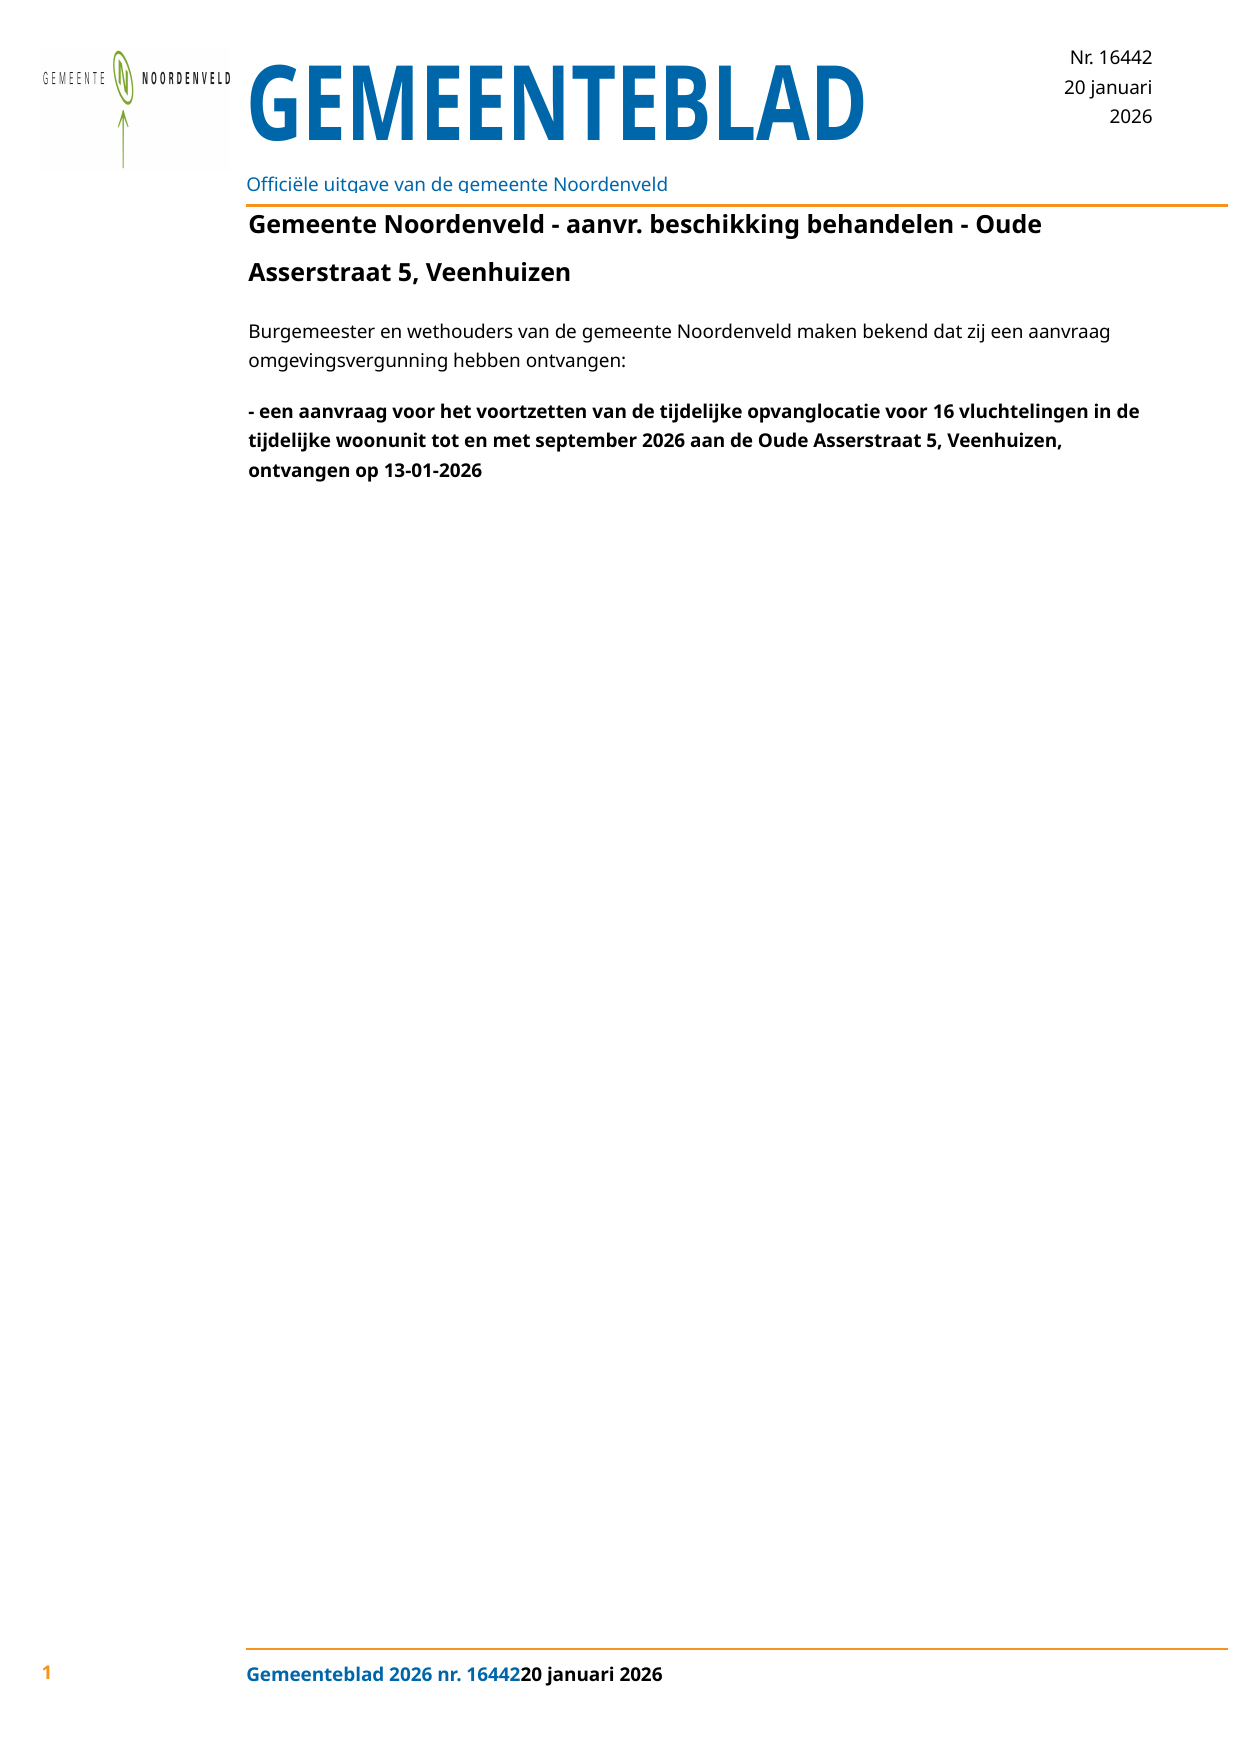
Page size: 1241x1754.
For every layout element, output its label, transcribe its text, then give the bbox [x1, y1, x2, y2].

text Burgemeester en wethouders van de gemeente Noordenveld maken bekend dat zij een aanvraag omgevingsvergunning hebben ontvangen: [248, 318, 1152, 373]
picture [41, 47, 231, 172]
text - een aanvraag voor het voortzetten van de tijdelijke opvanglocatie voor 16 vluchtelingen in de tijdelijke woonunit tot en met september 2026 aan de Oude Asserstraat 5, Veenhuizen, ontvangen op 13-01-2026 [248, 398, 1152, 483]
text Gemeente Noordenveld - aanvr. beschikking behandelen - Oude Asserstraat 5, Veenhuizen [248, 207, 1152, 288]
